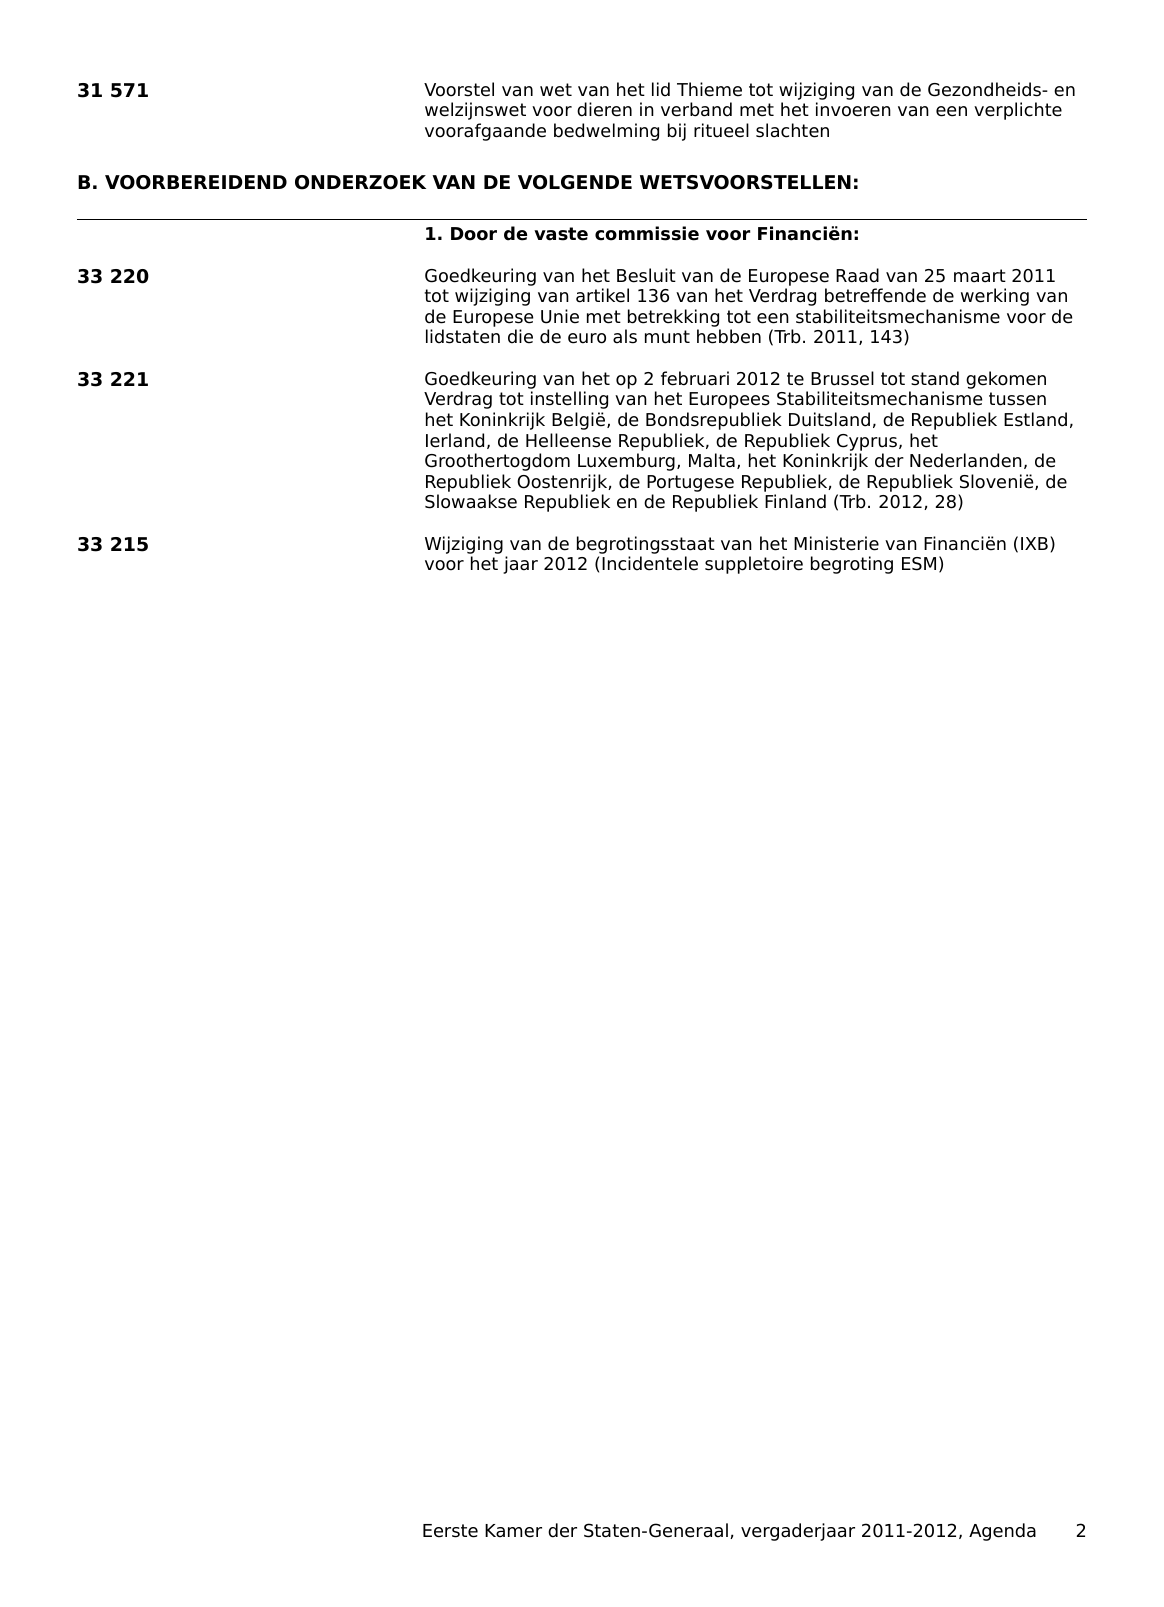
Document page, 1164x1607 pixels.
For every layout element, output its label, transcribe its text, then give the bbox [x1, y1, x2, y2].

table_cell Goedkeuring van het Besluit van de Europese Raad van 25 maart 2011 tot wijziging van artikel 136 van het Verdrag betreffende de werking van de Europese Unie met betrekking tot een stabiliteitsmechanisme voor de lidstaten die de euro als munt hebben (Trb. 2011, 143) [418, 266, 1087, 348]
table_cell [77, 245, 401, 266]
table_cell Goedkeuring van het op 2 februari 2012 te Brussel tot stand gekomen Verdrag tot instelling van het Europees Stabiliteitsmechanisme tussen het Koninkrijk België, de Bondsrepubliek Duitsland, de Republiek Estland, Ierland, de Helleense Republiek, de Republiek Cyprus, het Groothertogdom Luxemburg, Malta, het Koninkrijk der Nederlanden, de Republiek Oostenrijk, de Portugese Republiek, de Republiek Slovenië, de Slowaakse Republiek en de Republiek Finland (Trb. 2012, 28) [418, 369, 1087, 513]
table_cell 33 220 [77, 266, 401, 348]
table_cell [401, 266, 418, 348]
table_cell 33 221 [77, 369, 401, 513]
table_cell [418, 348, 1087, 369]
table_cell [401, 245, 418, 266]
table_cell [418, 513, 1087, 534]
table_cell [418, 59, 1087, 80]
table_cell [401, 80, 418, 142]
table_header [77, 220, 401, 245]
table_cell [77, 513, 401, 534]
table_cell 31 571 [77, 80, 401, 142]
table_cell [401, 348, 418, 369]
table_header [401, 220, 418, 245]
table_cell [77, 348, 401, 369]
table_cell [418, 245, 1087, 266]
table_cell [401, 534, 418, 575]
table_cell [401, 513, 418, 534]
table_cell Wijziging van de begrotingsstaat van het Ministerie van Financiën (IXB) voor het jaar 2012 (Incidentele suppletoire begroting ESM) [418, 534, 1087, 575]
subtitle B. VOORBEREIDEND ONDERZOEK VAN DE VOLGENDE WETSVOORSTELLEN: [77, 172, 1087, 193]
table_cell Voorstel van wet van het lid Thieme tot wijziging van de Gezondheids- en welzijnswet voor dieren in verband met het invoeren van een verplichte voorafgaande bedwelming bij ritueel slachten [418, 80, 1087, 142]
table_cell 33 215 [77, 534, 401, 575]
table_header 1. Door de vaste commissie voor Financiën: [418, 220, 1087, 245]
table_cell [401, 59, 418, 80]
table_cell [401, 369, 418, 513]
table_cell [77, 59, 401, 80]
